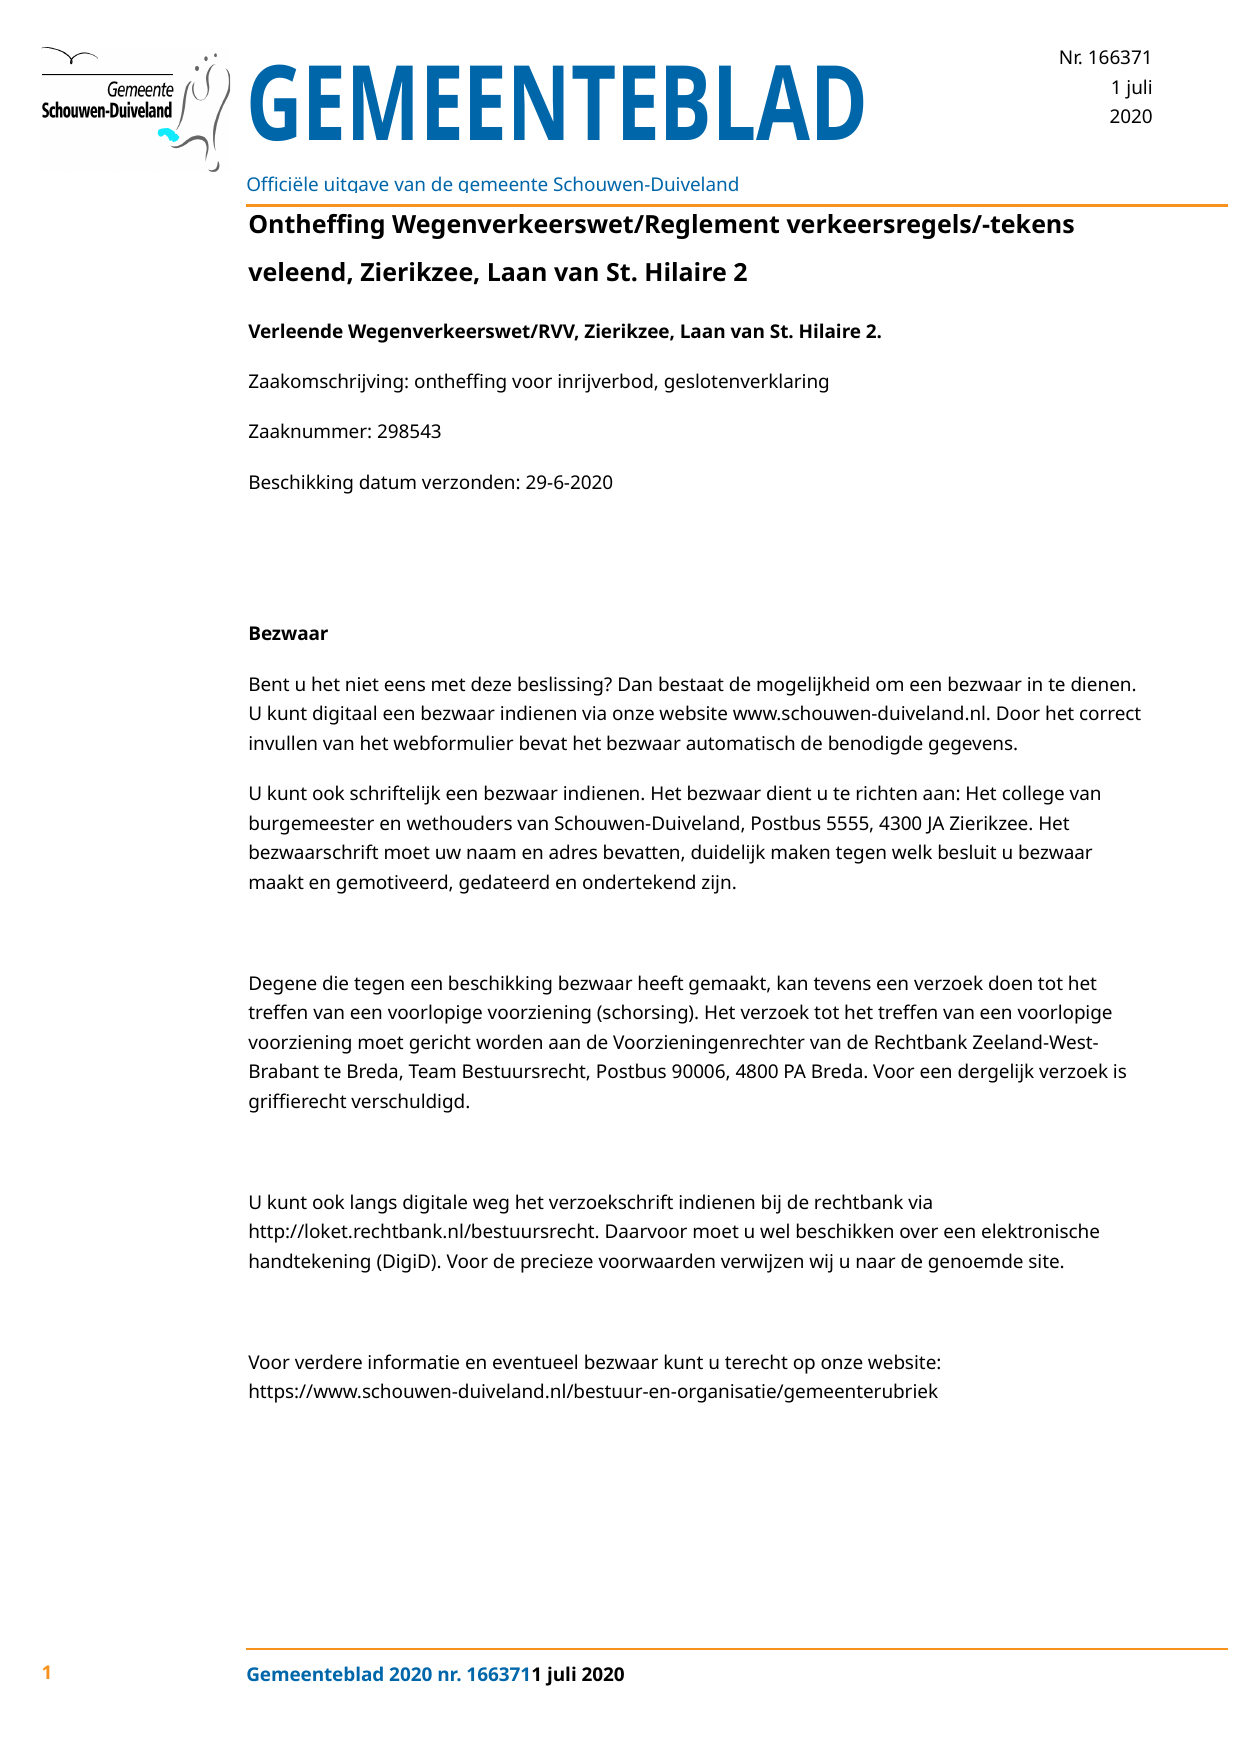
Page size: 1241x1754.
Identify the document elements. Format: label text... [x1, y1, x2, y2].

text Voor verdere informatie en eventueel bezwaar kunt u terecht op onze website: https://www.schouwen-duiveland.nl/bestuur-en-organisatie/gemeenterubriek [248, 1349, 1152, 1404]
text Bent u het niet eens met deze beslissing? Dan bestaat de mogelijkheid om een bezwaar in te dienen. U kunt digitaal een bezwaar indienen via onze website www.schouwen-duiveland.nl. Door het correct invullen van het webformulier bevat het bezwaar automatisch de benodigde gegevens. [248, 671, 1152, 756]
text Zaaknummer: 298543 [248, 419, 1152, 444]
text U kunt ook schriftelijk een bezwaar indienen. Het bezwaar dient u te richten aan: Het college van burgemeester en wethouders van Schouwen-Duiveland, Postbus 5555, 4300 JA Zierikzee. Het bezwaarschrift moet uw naam en adres bevatten, duidelijk maken tegen welk besluit u bezwaar maakt en gemotiveerd, gedateerd en ondertekend zijn. [248, 780, 1152, 895]
text U kunt ook langs digitale weg het verzoekschrift indienen bij de rechtbank via http://loket.rechtbank.nl/bestuursrecht. Daarvoor moet u wel beschikken over een elektronische handtekening (DigiD). Voor de precieze voorwaarden verwijzen wij u naar de genoemde site. [248, 1189, 1152, 1274]
text Bezwaar [248, 620, 1152, 646]
text Ontheffing Wegenverkeerswet/Reglement verkeersregels/-tekens veleend, Zierikzee, Laan van St. Hilaire 2 [248, 207, 1152, 288]
text Beschikking datum verzonden: 29-6-2020 [248, 469, 1152, 495]
text Verleende Wegenverkeerswet/RVV, Zierikzee, Laan van St. Hilaire 2. [248, 318, 1152, 344]
picture [41, 47, 231, 172]
text Degene die tegen een beschikking bezwaar heeft gemaakt, kan tevens een verzoek doen tot het treffen van een voorlopige voorziening (schorsing). Het verzoek tot het treffen van een voorlopige voorziening moet gericht worden aan de Voorzieningenrechter van de Rechtbank Zeeland-West-Brabant te Breda, Team Bestuursrecht, Postbus 90006, 4800 PA Breda. Voor een dergelijk verzoek is griffierecht verschuldigd. [248, 970, 1152, 1114]
text Zaakomschrijving: ontheffing voor inrijverbod, geslotenverklaring [248, 368, 1152, 394]
